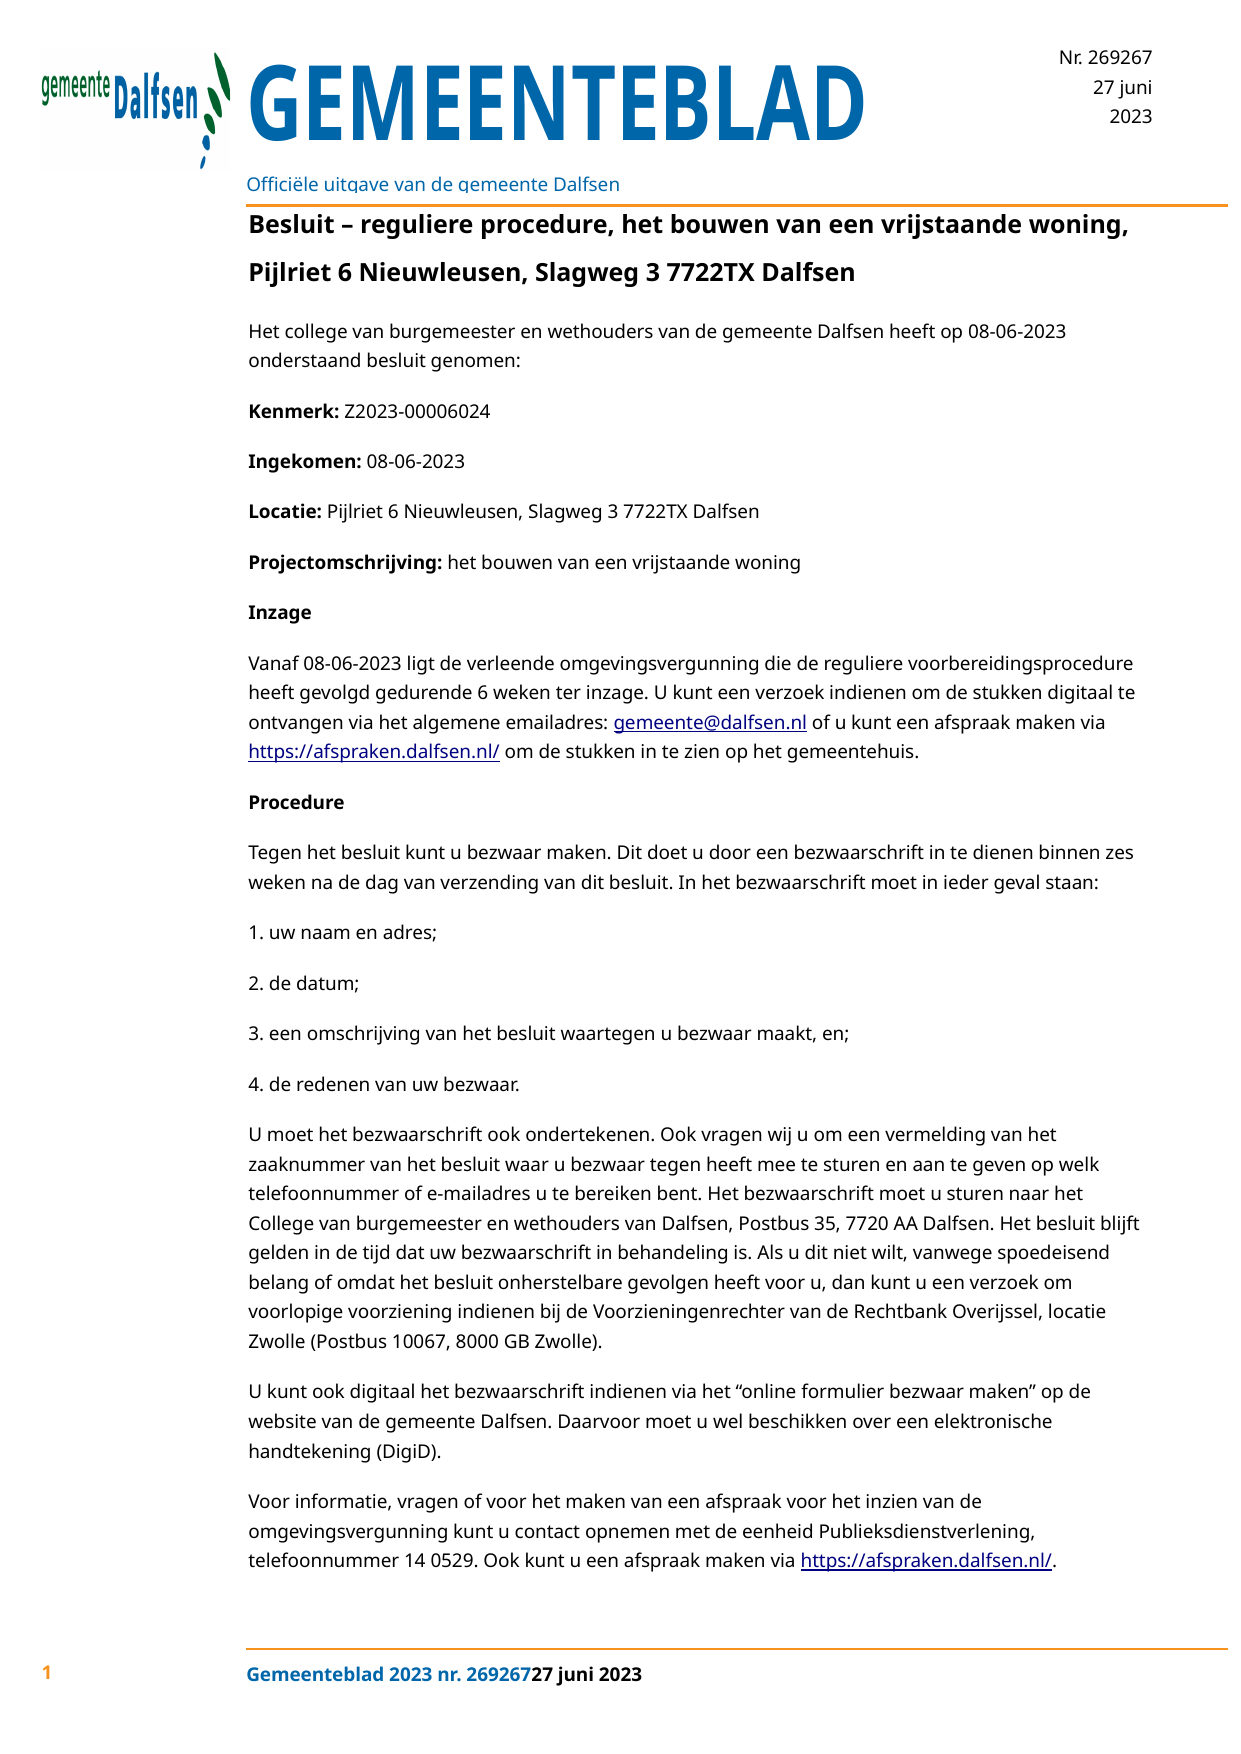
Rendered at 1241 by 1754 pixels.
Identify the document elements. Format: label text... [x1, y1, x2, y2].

text Locatie: Pijlriet 6 Nieuwleusen, Slagweg 3 7722TX Dalfsen [248, 499, 1152, 524]
text Projectomschrijving: het bouwen van een vrijstaande woning [248, 549, 1152, 575]
text Inzage [248, 599, 1152, 625]
text Kenmerk: Z2023-00006024 [248, 398, 1152, 424]
text Tegen het besluit kunt u bezwaar maken. Dit doet u door een bezwaarschrift in te dienen binnen zes weken na de dag van verzending van dit besluit. In het bezwaarschrift moet in ieder geval staan: [248, 839, 1152, 895]
picture [41, 47, 231, 172]
text 4. de redenen van uw bezwaar. [248, 1071, 1152, 1097]
text Het college van burgemeester en wethouders van de gemeente Dalfsen heeft op 08-06-2023 onderstaand besluit genomen: [248, 318, 1152, 373]
text Procedure [248, 789, 1152, 815]
text Ingekomen: 08-06-2023 [248, 448, 1152, 474]
text Besluit – reguliere procedure, het bouwen van een vrijstaande woning, Pijlriet 6 Nieuwleusen, Slagweg 3 7722TX Dalfsen [248, 207, 1152, 288]
text Voor informatie, vragen of voor het maken van een afspraak voor het inzien van de omgevingsvergunning kunt u contact opnemen met de eenheid Publieksdienstverlening, telefoonnummer 14 0529. Ook kunt u een afspraak maken via https://afspraken.dalfsen.nl/. [248, 1488, 1152, 1573]
text 2. de datum; [248, 970, 1152, 996]
text 3. een omschrijving van het besluit waartegen u bezwaar maakt, en; [248, 1020, 1152, 1046]
text U kunt ook digitaal het bezwaarschrift indienen via het “online formulier bezwaar maken” op de website van de gemeente Dalfsen. Daarvoor moet u wel beschikken over een elektronische handtekening (DigiD). [248, 1379, 1152, 1464]
text U moet het bezwaarschrift ook ondertekenen. Ook vragen wij u om een vermelding van het zaaknummer van het besluit waar u bezwaar tegen heeft mee te sturen en aan te geven op welk telefoonnummer of e-mailadres u te bereiken bent. Het bezwaarschrift moet u sturen naar het College van burgemeester en wethouders van Dalfsen, Postbus 35, 7720 AA Dalfsen. Het besluit blijft gelden in de tijd dat uw bezwaarschrift in behandeling is. Als u dit niet wilt, vanwege spoedeisend belang of omdat het besluit onherstelbare gevolgen heeft voor u, dan kunt u een verzoek om voorlopige voorziening indienen bij de Voorzieningenrechter van de Rechtbank Overijssel, locatie Zwolle (Postbus 10067, 8000 GB Zwolle). [248, 1121, 1152, 1354]
text 1. uw naam en adres; [248, 919, 1152, 945]
text Vanaf 08-06-2023 ligt de verleende omgevingsvergunning die de reguliere voorbereidingsprocedure heeft gevolgd gedurende 6 weken ter inzage. U kunt een verzoek indienen om de stukken digitaal te ontvangen via het algemene emailadres: gemeente@dalfsen.nl of u kunt een afspraak maken via https://afspraken.dalfsen.nl/ om de stukken in te zien op het gemeentehuis. [248, 650, 1152, 764]
